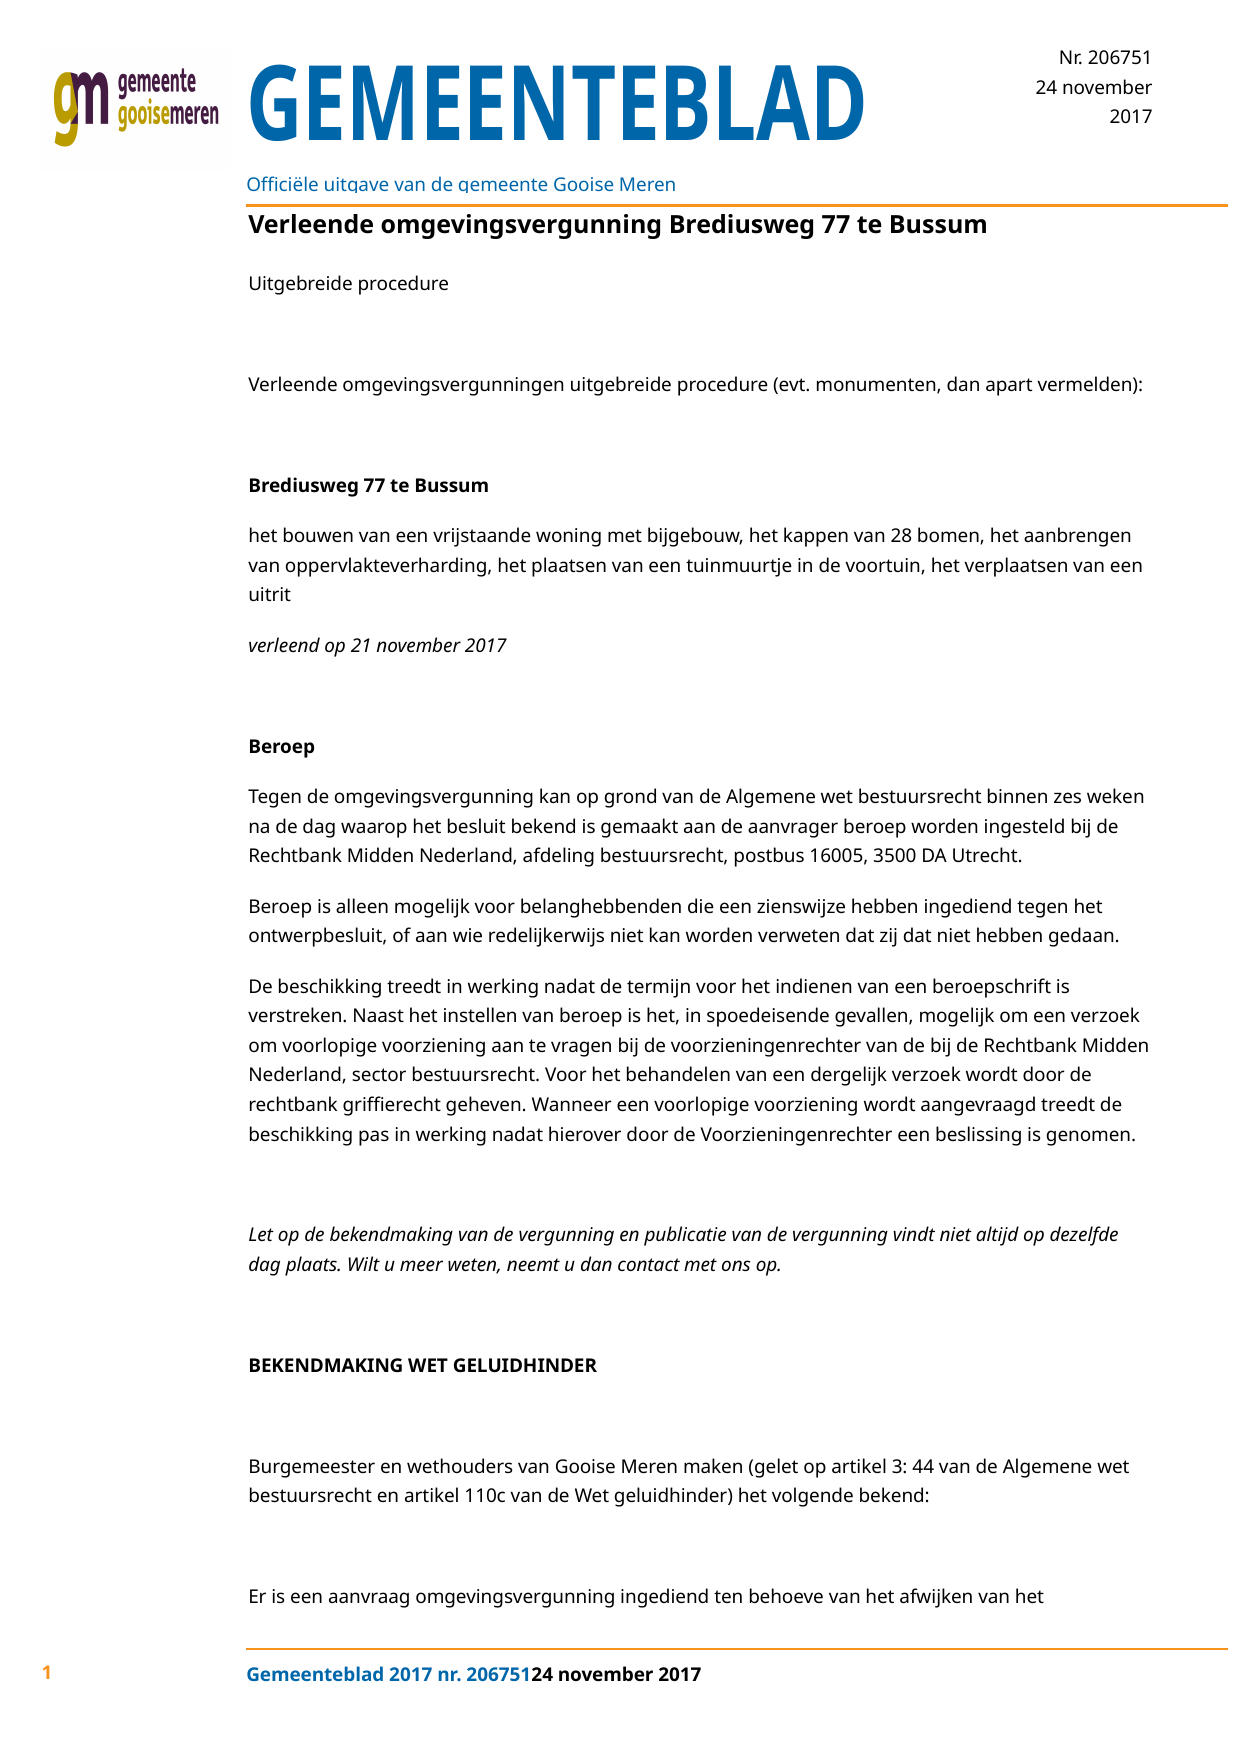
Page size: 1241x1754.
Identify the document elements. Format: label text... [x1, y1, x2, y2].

text De beschikking treedt in werking nadat de termijn voor het indienen van een beroepschrift is verstreken. Naast het instellen van beroep is het, in spoedeisende gevallen, mogelijk om een verzoek om voorlopige voorziening aan te vragen bij de voorzieningenrechter van de bij de Rechtbank Midden Nederland, sector bestuursrecht. Voor het behandelen van een dergelijk verzoek wordt door de rechtbank griffierecht geheven. Wanneer een voorlopige voorziening wordt aangevraagd treedt de beschikking pas in werking nadat hierover door de Voorzieningenrechter een beslissing is genomen. [248, 973, 1152, 1146]
text Burgemeester en wethouders van Gooise Meren maken (gelet op artikel 3: 44 van de Algemene wet bestuursrecht en artikel 110c van de Wet geluidhinder) het volgende bekend: [248, 1453, 1152, 1508]
text Let op de bekendmaking van de vergunning en publicatie van de vergunning vindt niet altijd op dezelfde dag plaats. Wilt u meer weten, neemt u dan contact met ons op. [248, 1222, 1152, 1277]
picture [41, 47, 231, 172]
text het bouwen van een vrijstaande woning met bijgebouw, het kappen van 28 bomen, het aanbrengen van oppervlakteverharding, het plaatsen van een tuinmuurtje in de voortuin, het verplaatsen van een uitrit [248, 522, 1152, 607]
text Brediusweg 77 te Bussum [248, 472, 1152, 498]
text verleend op 21 november 2017 [248, 632, 1152, 658]
text Er is een aanvraag omgevingsvergunning ingediend ten behoeve van het afwijken van het [248, 1583, 1152, 1609]
text BEKENDMAKING WET GELUIDHINDER [248, 1352, 1152, 1378]
text Verleende omgevingsvergunning Brediusweg 77 te Bussum [248, 207, 1152, 241]
text Uitgebreide procedure [248, 270, 1152, 296]
text Tegen de omgevingsvergunning kan op grond van de Algemene wet bestuursrecht binnen zes weken na de dag waarop het besluit bekend is gemaakt aan de aanvrager beroep worden ingesteld bij de Rechtbank Midden Nederland, afdeling bestuursrecht, postbus 16005, 3500 DA Utrecht. [248, 783, 1152, 868]
text Beroep is alleen mogelijk voor belanghebbenden die een zienswijze hebben ingediend tegen het ontwerpbesluit, of aan wie redelijkerwijs niet kan worden verweten dat zij dat niet hebben gedaan. [248, 893, 1152, 948]
text Verleende omgevingsvergunningen uitgebreide procedure (evt. monumenten, dan apart vermelden): [248, 371, 1152, 397]
text Beroep [248, 733, 1152, 758]
